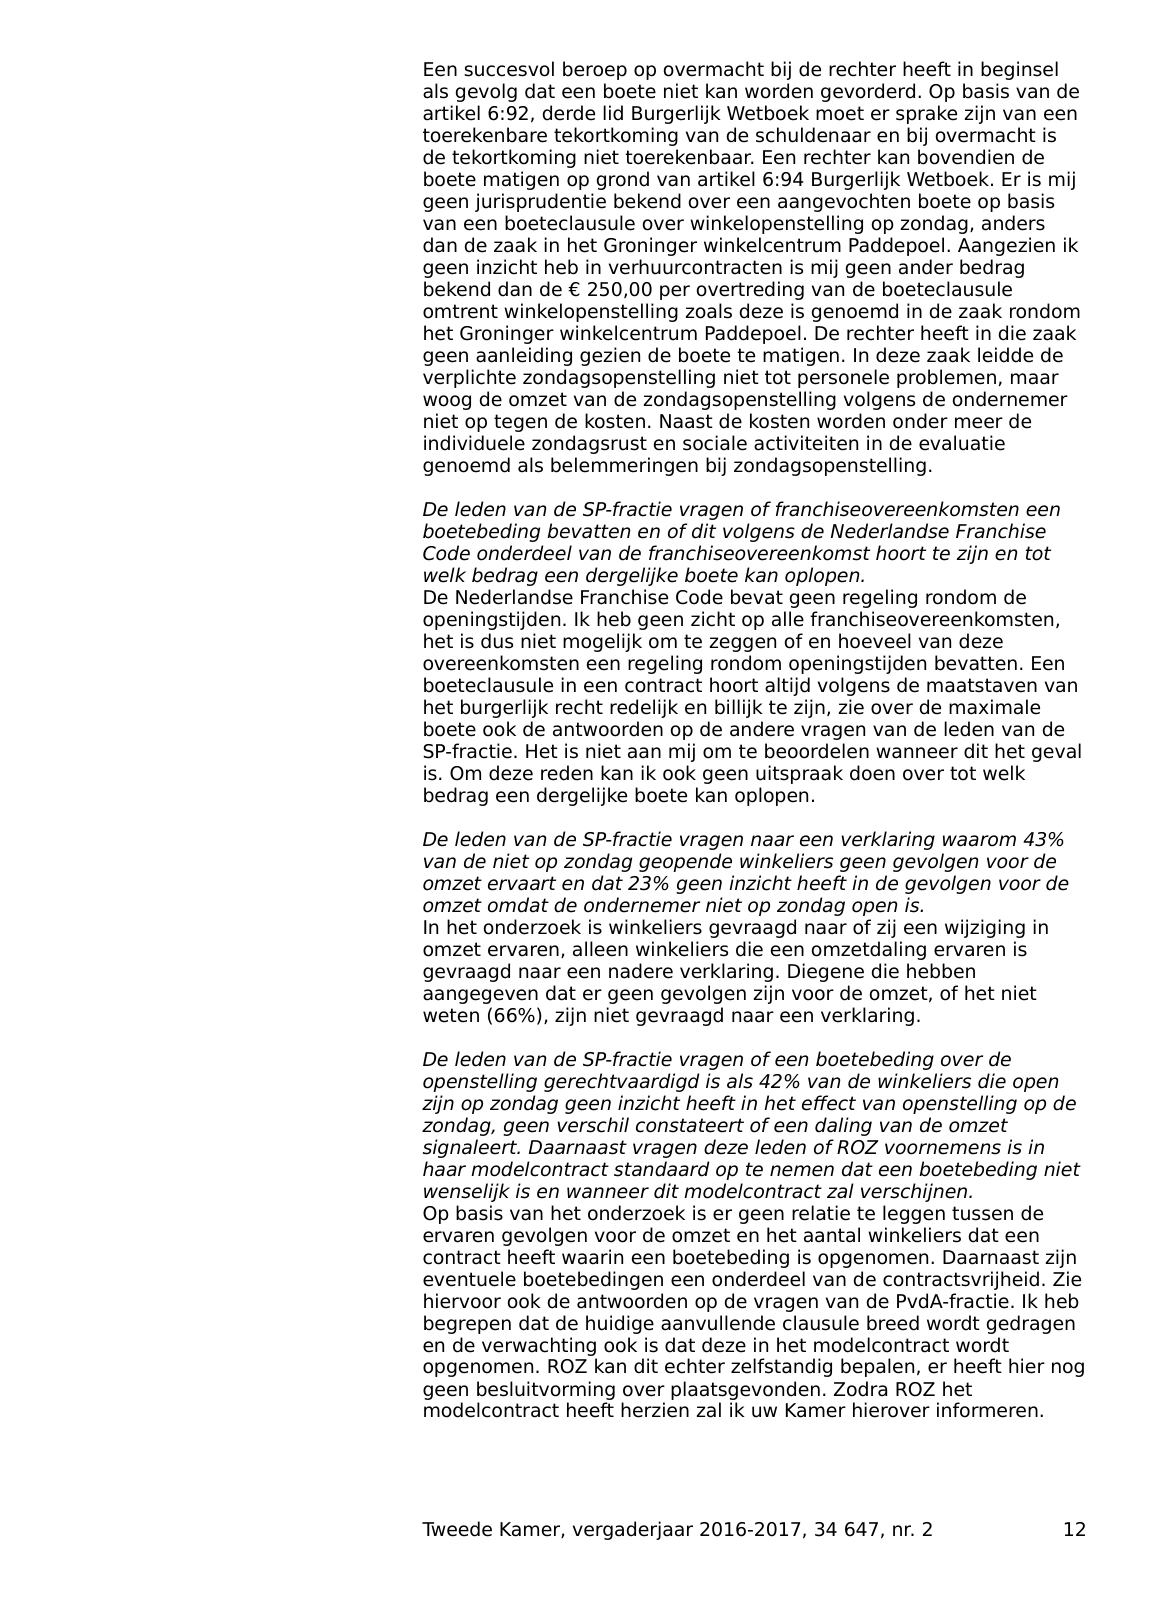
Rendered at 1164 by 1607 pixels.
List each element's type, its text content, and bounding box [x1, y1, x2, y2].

text De leden van de SP-fractie vragen naar een verklaring waarom 43% van de niet op zondag geopende winkeliers geen gevolgen voor de omzet ervaart en dat 23% geen inzicht heeft in de gevolgen voor de omzet omdat de ondernemer niet op zondag open is. [422, 829, 1087, 917]
text De leden van de SP-fractie vragen of franchiseovereenkomsten een boetebeding bevatten en of dit volgens de Nederlandse Franchise Code onderdeel van de franchiseovereenkomst hoort te zijn en tot welk bedrag een dergelijke boete kan oplopen. [422, 499, 1087, 587]
text De Nederlandse Franchise Code bevat geen regeling rondom de openingstijden. Ik heb geen zicht op alle franchiseovereenkomsten, het is dus niet mogelijk om te zeggen of en hoeveel van deze overeenkomsten een regeling rondom openingstijden bevatten. Een boeteclausule in een contract hoort altijd volgens de maatstaven van het burgerlijk recht redelijk en billijk te zijn, zie over de maximale boete ook de antwoorden op de andere vragen van de leden van de SP-fractie. Het is niet aan mij om te beoordelen wanneer dit het geval is. Om deze reden kan ik ook geen uitspraak doen over tot welk bedrag een dergelijke boete kan oplopen. [422, 587, 1087, 807]
text De leden van de SP-fractie vragen of een boetebeding over de openstelling gerechtvaardigd is als 42% van de winkeliers die open zijn op zondag geen inzicht heeft in het effect van openstelling op de zondag, geen verschil constateert of een daling van de omzet signaleert. Daarnaast vragen deze leden of ROZ voornemens is in haar modelcontract standaard op te nemen dat een boetebeding niet wenselijk is en wanneer dit modelcontract zal verschijnen. [422, 1049, 1087, 1203]
text Een succesvol beroep op overmacht bij de rechter heeft in beginsel als gevolg dat een boete niet kan worden gevorderd. Op basis van de artikel 6:92, derde lid Burgerlijk Wetboek moet er sprake zijn van een toerekenbare tekortkoming van de schuldenaar en bij overmacht is de tekortkoming niet toerekenbaar. Een rechter kan bovendien de boete matigen op grond van artikel 6:94 Burgerlijk Wetboek. Er is mij geen jurisprudentie bekend over een aangevochten boete op basis van een boeteclausule over winkelopenstelling op zondag, anders dan de zaak in het Groninger winkelcentrum Paddepoel. Aangezien ik geen inzicht heb in verhuurcontracten is mij geen ander bedrag bekend dan de € 250,00 per overtreding van de boeteclausule omtrent winkelopenstelling zoals deze is genoemd in de zaak rondom het Groninger winkelcentrum Paddepoel. De rechter heeft in die zaak geen aanleiding gezien de boete te matigen. In deze zaak leidde de verplichte zondagsopenstelling niet tot personele problemen, maar woog de omzet van de zondagsopenstelling volgens de ondernemer niet op tegen de kosten. Naast de kosten worden onder meer de individuele zondagsrust en sociale activiteiten in de evaluatie genoemd als belemmeringen bij zondagsopenstelling. [422, 59, 1087, 477]
text Op basis van het onderzoek is er geen relatie te leggen tussen de ervaren gevolgen voor de omzet en het aantal winkeliers dat een contract heeft waarin een boetebeding is opgenomen. Daarnaast zijn eventuele boetebedingen een onderdeel van de contractsvrijheid. Zie hiervoor ook de antwoorden op de vragen van de PvdA-fractie. Ik heb begrepen dat de huidige aanvullende clausule breed wordt gedragen en de verwachting ook is dat deze in het modelcontract wordt opgenomen. ROZ kan dit echter zelfstandig bepalen, er heeft hier nog geen besluitvorming over plaatsgevonden. Zodra ROZ het modelcontract heeft herzien zal ik uw Kamer hierover informeren. [422, 1203, 1087, 1422]
text In het onderzoek is winkeliers gevraagd naar of zij een wijziging in omzet ervaren, alleen winkeliers die een omzetdaling ervaren is gevraagd naar een nadere verklaring. Diegene die hebben aangegeven dat er geen gevolgen zijn voor de omzet, of het niet weten (66%), zijn niet gevraagd naar een verklaring. [422, 917, 1087, 1027]
